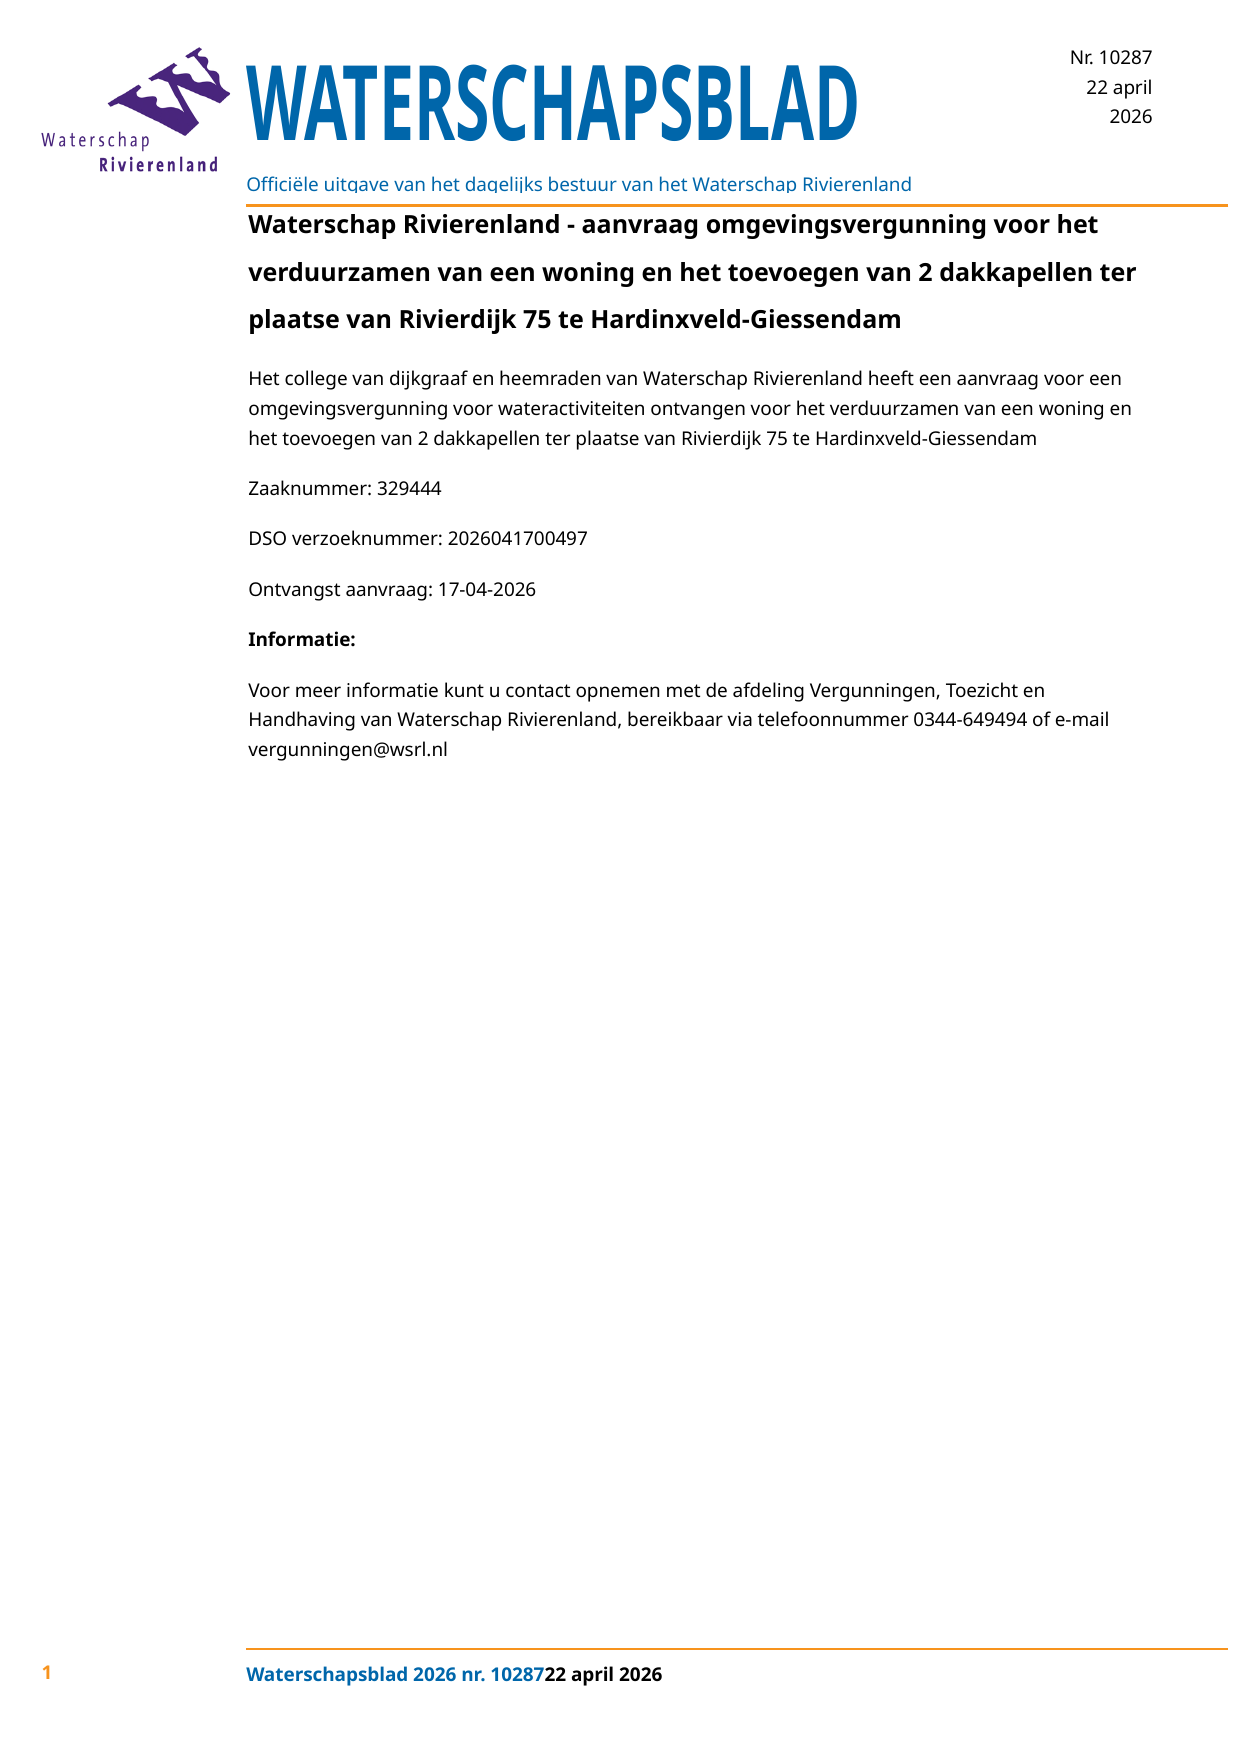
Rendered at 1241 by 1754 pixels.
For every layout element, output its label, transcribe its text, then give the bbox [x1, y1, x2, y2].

picture [41, 47, 231, 172]
text Zaaknummer: 329444 [248, 475, 1152, 501]
text Waterschap Rivierenland - aanvraag omgevingsvergunning voor het verduurzamen van een woning en het toevoegen van 2 dakkapellen ter plaatse van Rivierdijk 75 te Hardinxveld-Giessendam [248, 207, 1152, 336]
text Informatie: [248, 626, 1152, 652]
text Het college van dijkgraaf en heemraden van Waterschap Rivierenland heeft een aanvraag voor een omgevingsvergunning voor wateractiviteiten ontvangen voor het verduurzamen van een woning en het toevoegen van 2 dakkapellen ter plaatse van Rivierdijk 75 te Hardinxveld-Giessendam [248, 366, 1152, 450]
text Voor meer informatie kunt u contact opnemen met de afdeling Vergunningen, Toezicht en Handhaving van Waterschap Rivierenland, bereikbaar via telefoonnummer 0344-649494 of e-mail vergunningen@wsrl.nl [248, 677, 1152, 762]
text Ontvangst aanvraag: 17-04-2026 [248, 576, 1152, 602]
text DSO verzoeknummer: 2026041700497 [248, 526, 1152, 551]
